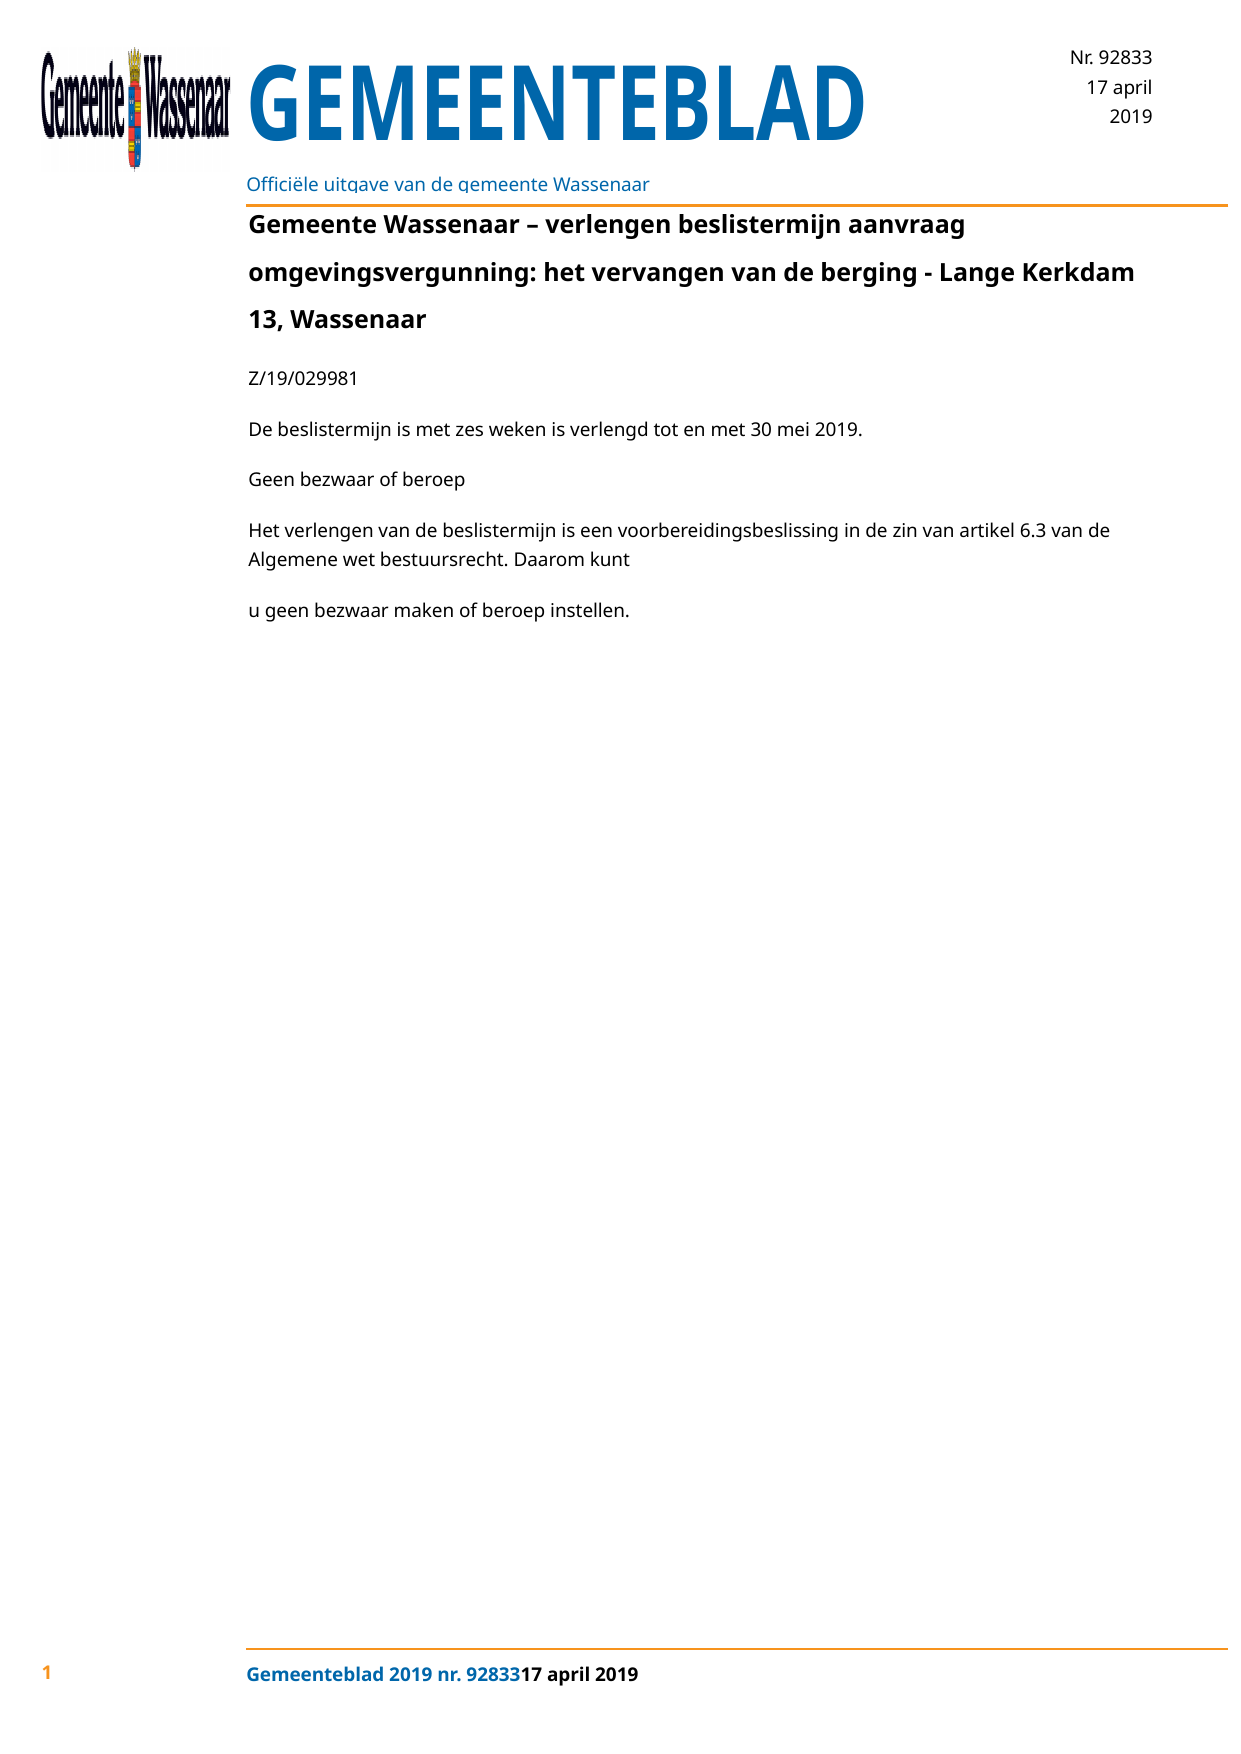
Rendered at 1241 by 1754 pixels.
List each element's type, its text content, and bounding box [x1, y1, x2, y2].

picture [41, 47, 231, 172]
text Gemeente Wassenaar – verlengen beslistermijn aanvraag omgevingsvergunning: het vervangen van de berging - Lange Kerkdam 13, Wassenaar [248, 207, 1152, 336]
text Het verlengen van de beslistermijn is een voorbereidingsbeslissing in de zin van artikel 6.3 van de Algemene wet bestuursrecht. Daarom kunt [248, 517, 1152, 572]
text De beslistermijn is met zes weken is verlengd tot en met 30 mei 2019. [248, 416, 1152, 442]
text Z/19/029981 [248, 366, 1152, 391]
text Geen bezwaar of beroep [248, 466, 1152, 492]
text u geen bezwaar maken of beroep instellen. [248, 597, 1152, 622]
